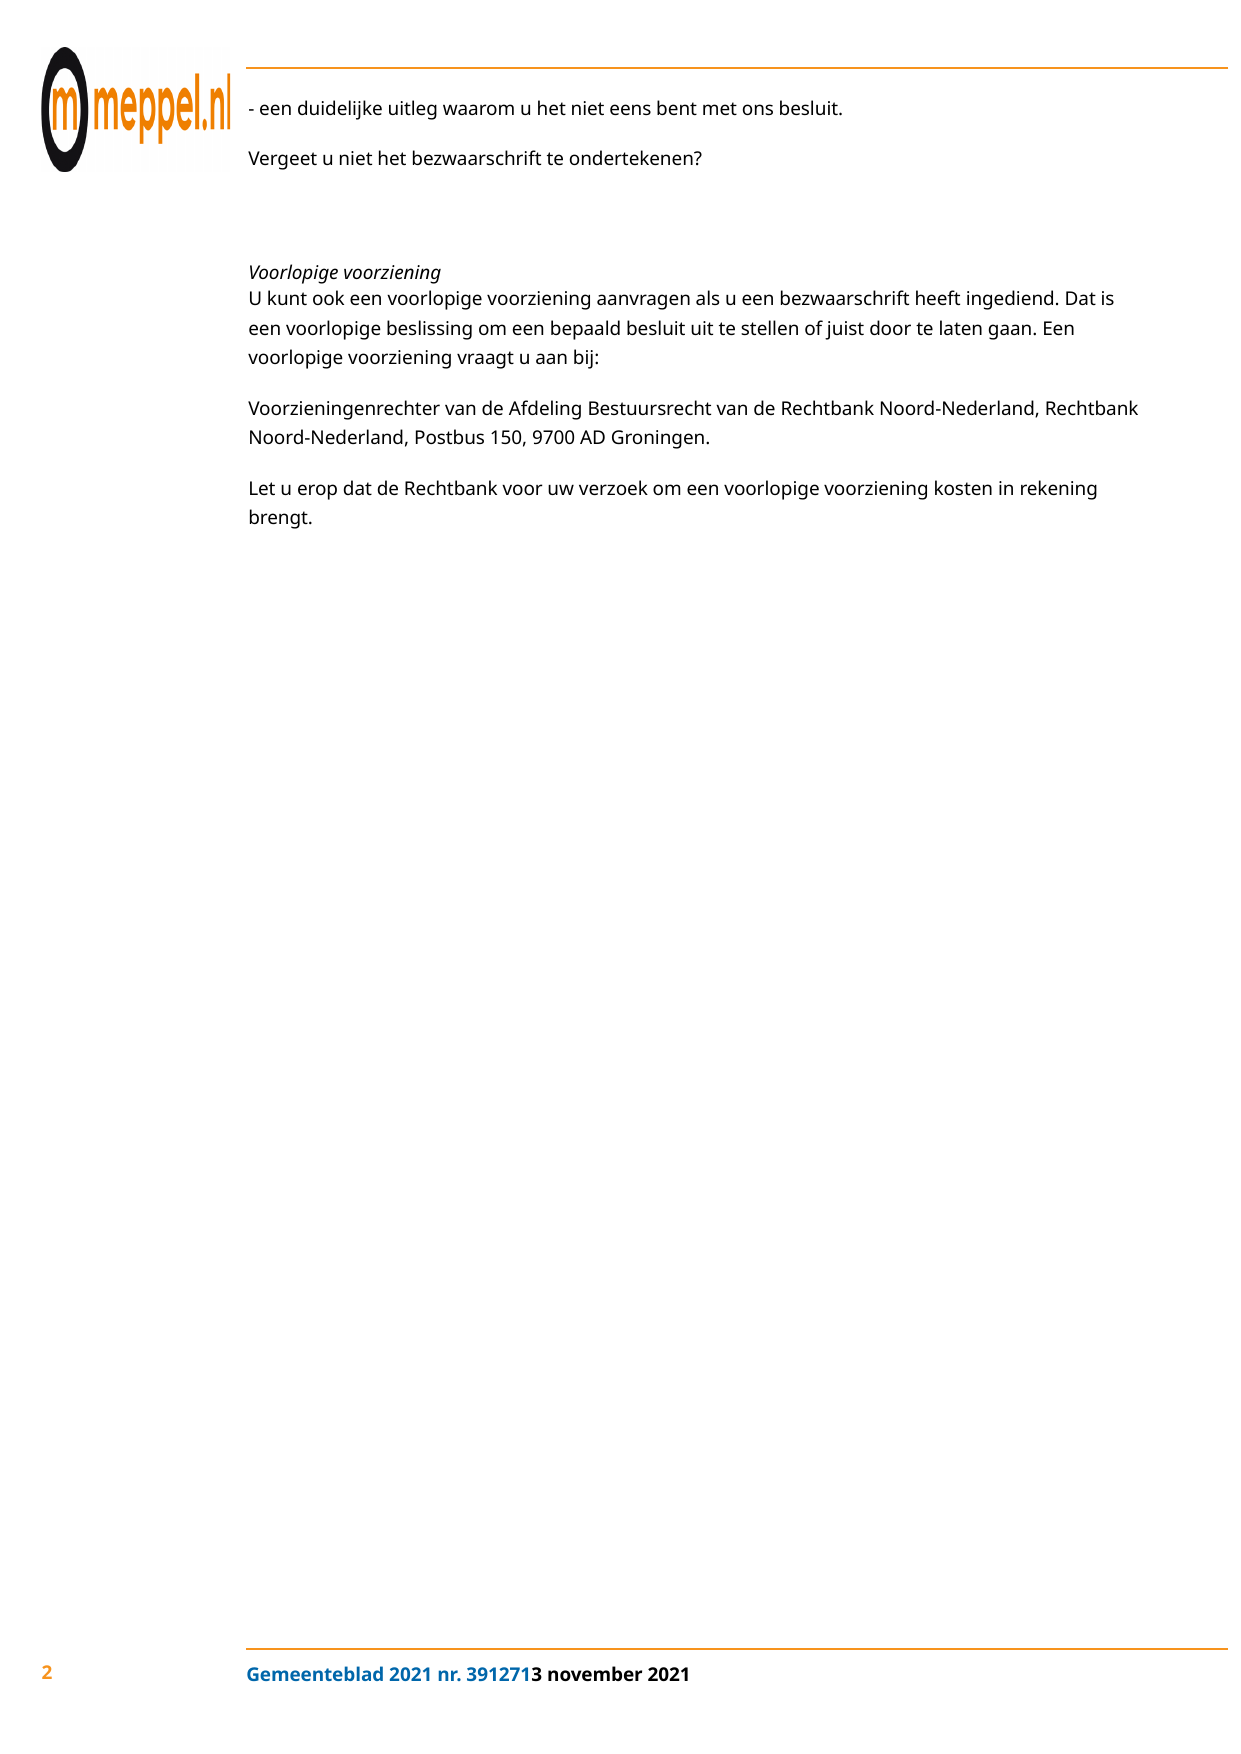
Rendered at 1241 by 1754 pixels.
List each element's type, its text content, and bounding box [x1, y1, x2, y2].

picture [41, 47, 231, 172]
text - een duidelijke uitleg waarom u het niet eens bent met ons besluit. [248, 95, 1152, 121]
text Voorlopige voorziening [248, 259, 1152, 285]
text Vergeet u niet het bezwaarschrift te ondertekenen? [248, 145, 1152, 171]
text Let u erop dat de Rechtbank voor uw verzoek om een voorlopige voorziening kosten in rekening brengt. [248, 475, 1152, 530]
text U kunt ook een voorlopige voorziening aanvragen als u een bezwaarschrift heeft ingediend. Dat is een voorlopige beslissing om een bepaald besluit uit te stellen of juist door te laten gaan. Een voorlopige voorziening vraagt u aan bij: [248, 285, 1152, 370]
text Voorzieningenrechter van de Afdeling Bestuursrecht van de Rechtbank Noord-Nederland, Rechtbank Noord-Nederland, Postbus 150, 9700 AD Groningen. [248, 395, 1152, 450]
